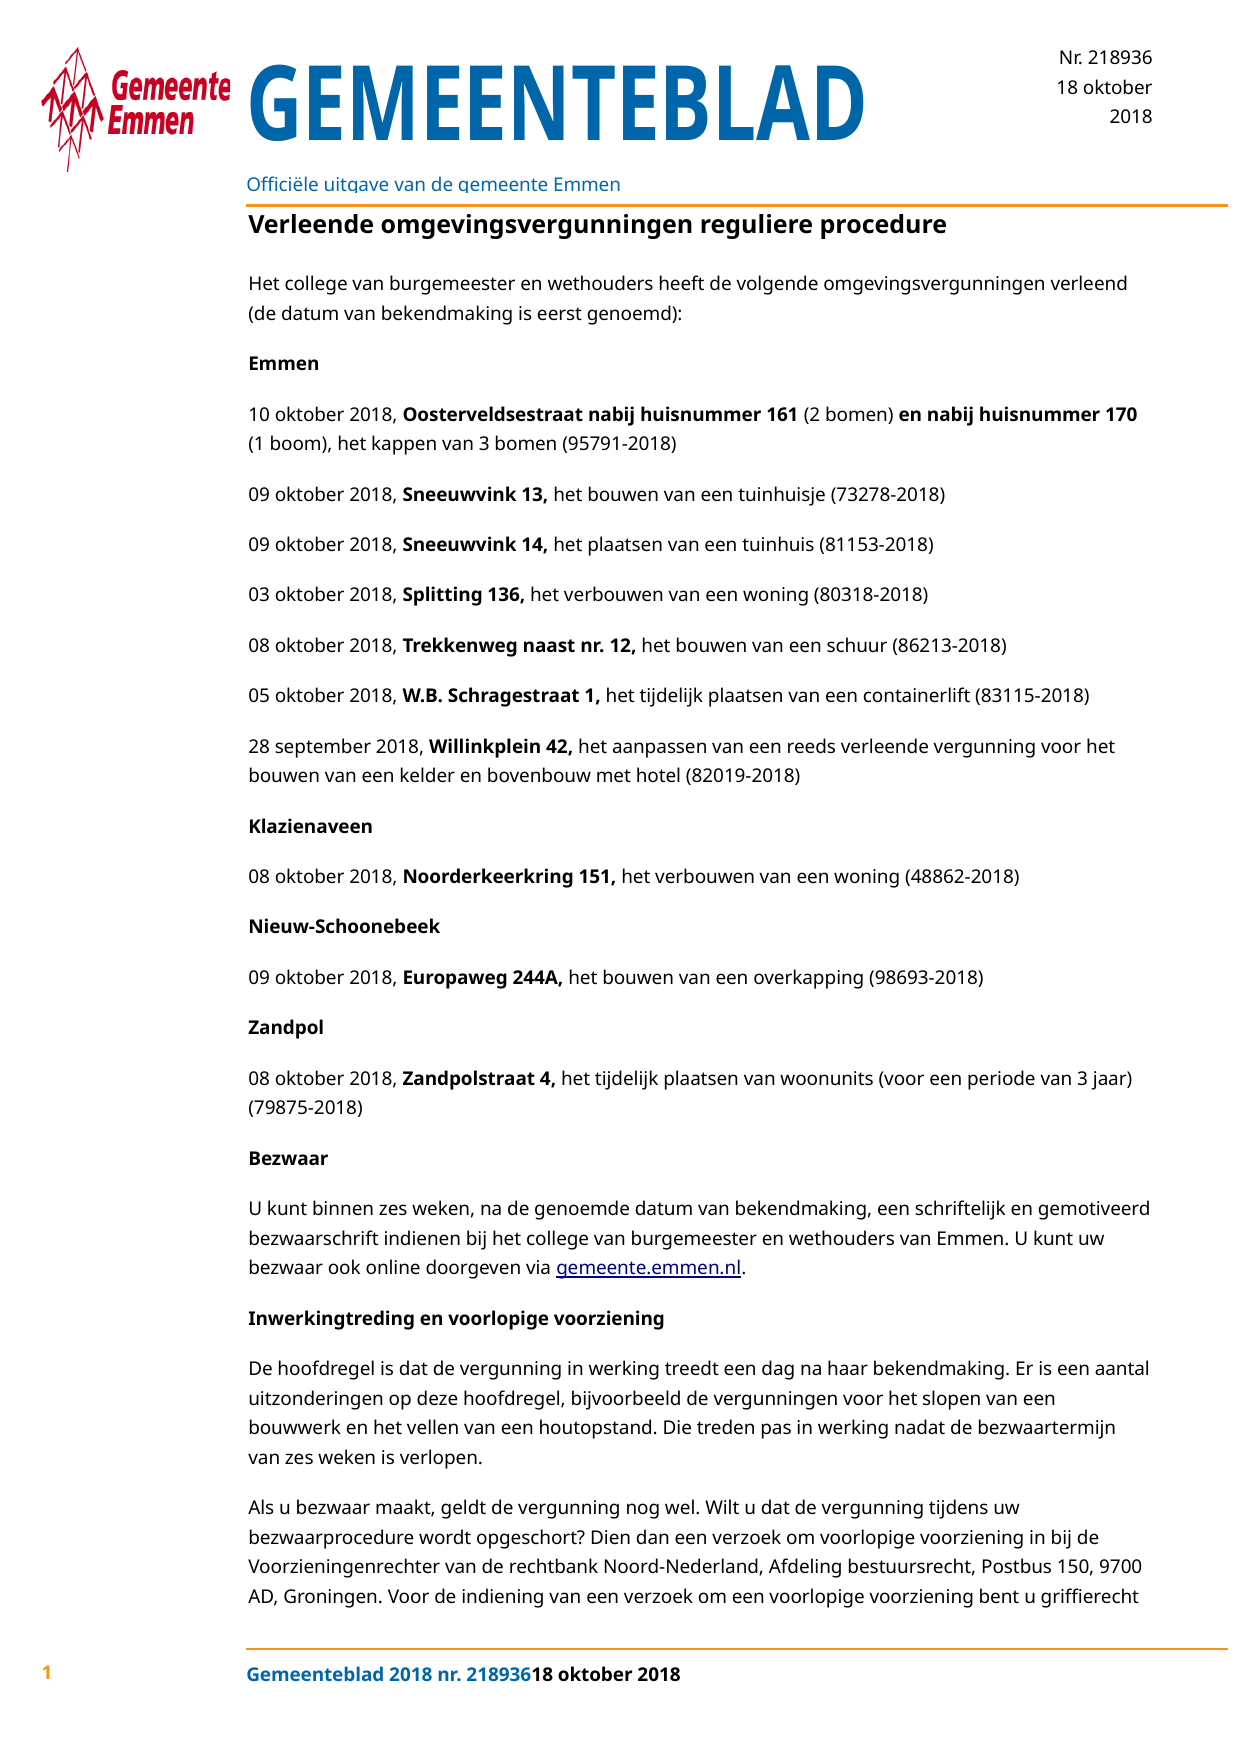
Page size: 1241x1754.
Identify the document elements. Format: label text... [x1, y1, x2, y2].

text 09 oktober 2018, Europaweg 244A, het bouwen van een overkapping (98693-2018) [248, 964, 1152, 990]
text 08 oktober 2018, Zandpolstraat 4, het tijdelijk plaatsen van woonunits (voor een periode van 3 jaar) (79875-2018) [248, 1065, 1152, 1120]
text 03 oktober 2018, Splitting 136, het verbouwen van een woning (80318-2018) [248, 582, 1152, 607]
text Emmen [248, 350, 1152, 376]
text 05 oktober 2018, W.B. Schragestraat 1, het tijdelijk plaatsen van een containerlift (83115-2018) [248, 682, 1152, 708]
text U kunt binnen zes weken, na de genoemde datum van bekendmaking, een schriftelijk en gemotiveerd bezwaarschrift indienen bij het college van burgemeester en wethouders van Emmen. U kunt uw bezwaar ook online doorgeven via gemeente.emmen.nl. [248, 1195, 1152, 1280]
text 09 oktober 2018, Sneeuwvink 13, het bouwen van een tuinhuisje (73278-2018) [248, 481, 1152, 506]
text Als u bezwaar maakt, geldt de vergunning nog wel. Wilt u dat de vergunning tijdens uw bezwaarprocedure wordt opgeschort? Dien dan een verzoek om voorlopige voorziening in bij de Voorzieningenrechter van de rechtbank Noord-Nederland, Afdeling bestuursrecht, Postbus 150, 9700 AD, Groningen. Voor de indiening van een verzoek om een voorlopige voorziening bent u griffierecht [248, 1494, 1152, 1609]
text Nieuw-Schoonebeek [248, 914, 1152, 939]
text De hoofdregel is dat de vergunning in werking treedt een dag na haar bekendmaking. Er is een aantal uitzonderingen op deze hoofdregel, bijvoorbeeld de vergunningen voor het slopen van een bouwwerk en het vellen van een houtopstand. Die treden pas in werking nadat de bezwaartermijn van zes weken is verlopen. [248, 1355, 1152, 1470]
text 08 oktober 2018, Trekkenweg naast nr. 12, het bouwen van een schuur (86213-2018) [248, 632, 1152, 658]
text 08 oktober 2018, Noorderkeerkring 151, het verbouwen van een woning (48862-2018) [248, 863, 1152, 889]
picture [41, 47, 231, 172]
text Verleende omgevingsvergunningen reguliere procedure [248, 207, 1152, 241]
text Bezwaar [248, 1145, 1152, 1171]
text Zandpol [248, 1014, 1152, 1040]
text Inwerkingtreding en voorlopige voorziening [248, 1305, 1152, 1331]
text 28 september 2018, Willinkplein 42, het aanpassen van een reeds verleende vergunning voor het bouwen van een kelder en bovenbouw met hotel (82019-2018) [248, 733, 1152, 788]
text 09 oktober 2018, Sneeuwvink 14, het plaatsen van een tuinhuis (81153-2018) [248, 531, 1152, 557]
text 10 oktober 2018, Oosterveldsestraat nabij huisnummer 161 (2 bomen) en nabij huisnummer 170 (1 boom), het kappen van 3 bomen (95791-2018) [248, 401, 1152, 456]
text Het college van burgemeester en wethouders heeft de volgende omgevingsvergunningen verleend (de datum van bekendmaking is eerst genoemd): [248, 270, 1152, 326]
text Klazienaveen [248, 813, 1152, 838]
